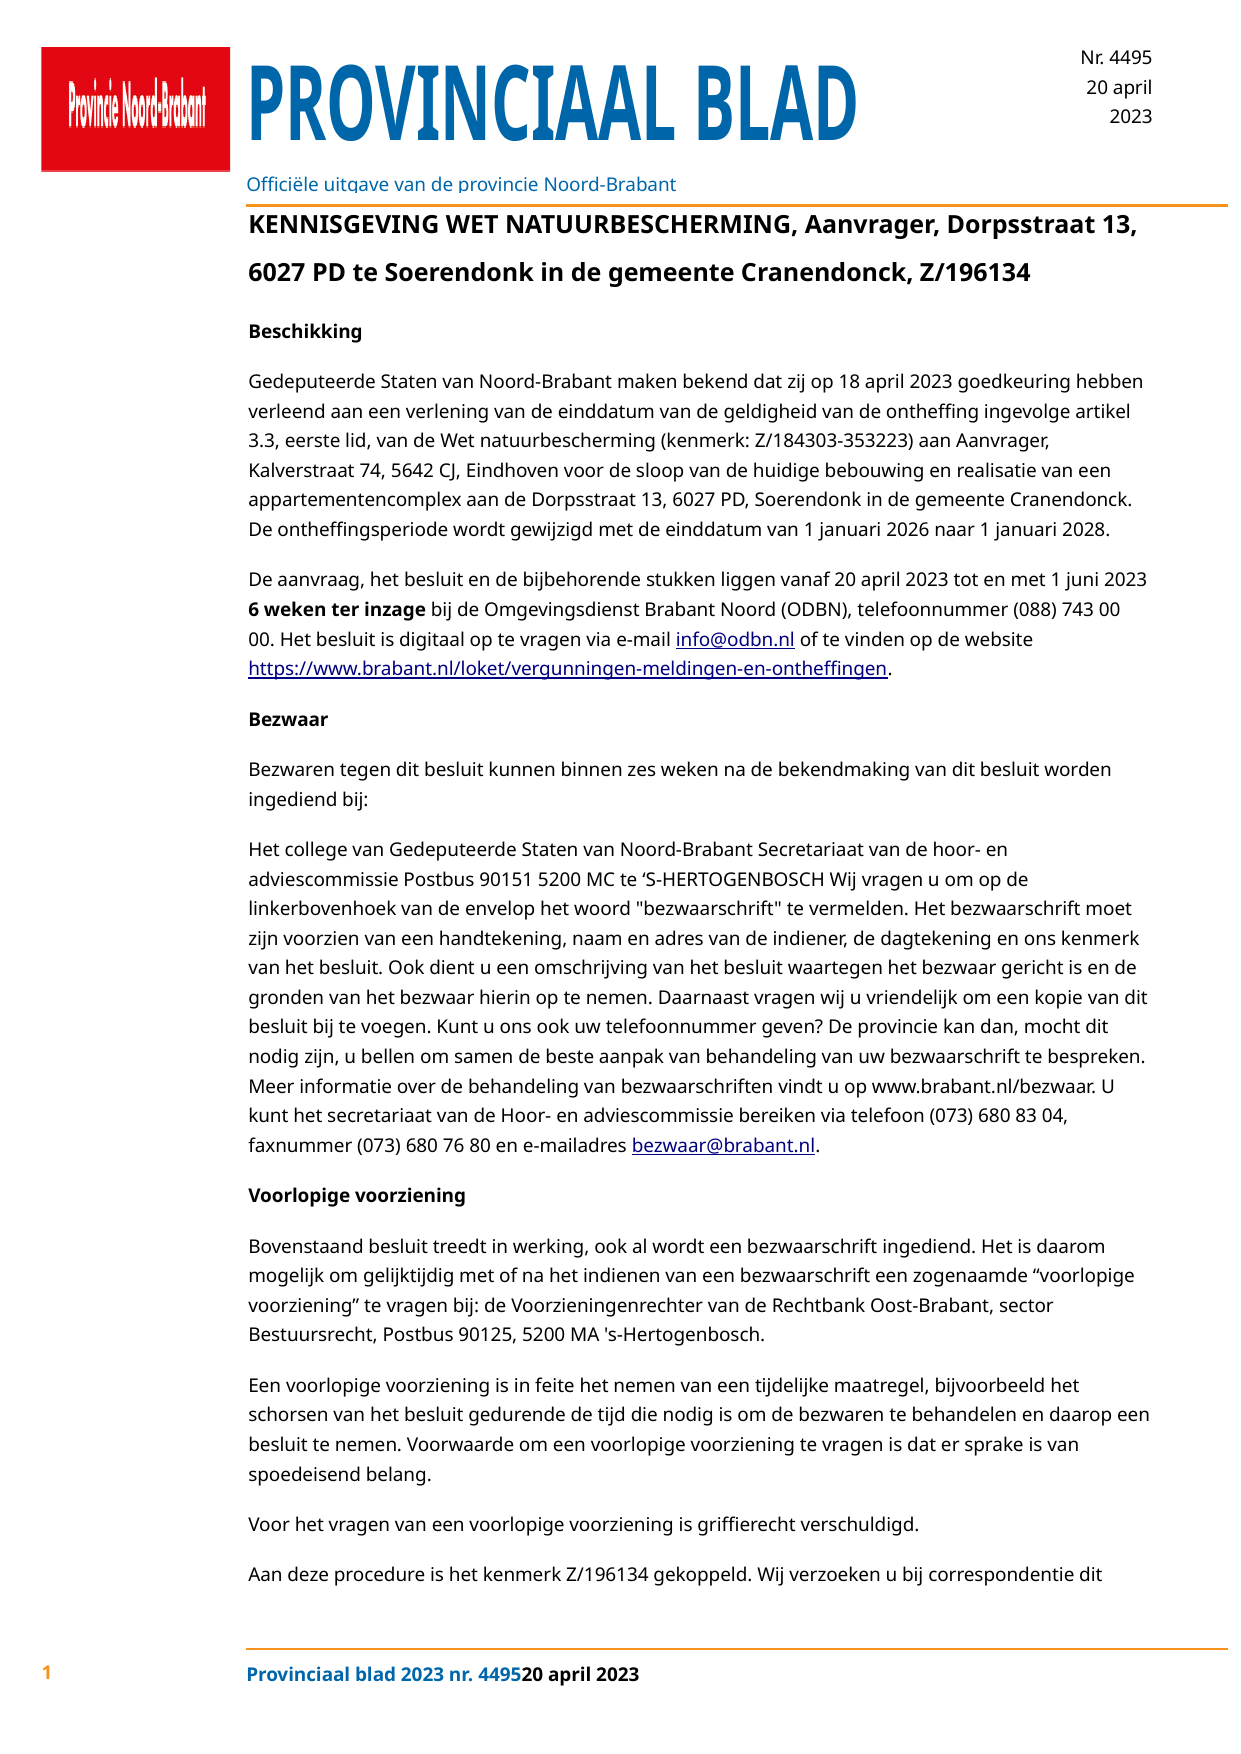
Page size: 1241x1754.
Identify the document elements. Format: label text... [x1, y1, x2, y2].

text Bezwaren tegen dit besluit kunnen binnen zes weken na de bekendmaking van dit besluit worden ingediend bij: [248, 756, 1152, 812]
text KENNISGEVING WET NATUURBESCHERMING, Aanvrager, Dorpsstraat 13, 6027 PD te Soerendonk in de gemeente Cranendonck, Z/196134 [248, 207, 1152, 288]
text Beschikking [248, 318, 1152, 344]
text Aan deze procedure is het kenmerk Z/196134 gekoppeld. Wij verzoeken u bij correspondentie dit [248, 1562, 1152, 1587]
text De aanvraag, het besluit en de bijbehorende stukken liggen vanaf 20 april 2023 tot en met 1 juni 2023 6 weken ter inzage bij de Omgevingsdienst Brabant Noord (ODBN), telefoonnummer (088) 743 00 00. Het besluit is digitaal op te vragen via e-mail info@odbn.nl of te vinden op de website https://www.brabant.nl/loket/vergunningen-meldingen-en-ontheffingen. [248, 567, 1152, 681]
picture [41, 47, 231, 172]
text Gedeputeerde Staten van Noord-Brabant maken bekend dat zij op 18 april 2023 goedkeuring hebben verleend aan een verlening van de einddatum van de geldigheid van de ontheffing ingevolge artikel 3.3, eerste lid, van de Wet natuurbescherming (kenmerk: Z/184303-353223) aan Aanvrager, Kalverstraat 74, 5642 CJ, Eindhoven voor de sloop van de huidige bebouwing en realisatie van een appartementencomplex aan de Dorpsstraat 13, 6027 PD, Soerendonk in de gemeente Cranendonck. De ontheffingsperiode wordt gewijzigd met de einddatum van 1 januari 2026 naar 1 januari 2028. [248, 368, 1152, 542]
text Bovenstaand besluit treedt in werking, ook al wordt een bezwaarschrift ingediend. Het is daarom mogelijk om gelijktijdig met of na het indienen van een bezwaarschrift een zogenaamde “voorlopige voorziening” te vragen bij: de Voorzieningenrechter van de Rechtbank Oost-Brabant, sector Bestuursrecht, Postbus 90125, 5200 MA 's-Hertogenbosch. [248, 1233, 1152, 1347]
text Voor het vragen van een voorlopige voorziening is griffierecht verschuldigd. [248, 1511, 1152, 1537]
text Bezwaar [248, 706, 1152, 732]
text Een voorlopige voorziening is in feite het nemen van een tijdelijke maatregel, bijvoorbeeld het schorsen van het besluit gedurende de tijd die nodig is om de bezwaren te behandelen en daarop een besluit te nemen. Voorwaarde om een voorlopige voorziening te vragen is dat er sprake is van spoedeisend belang. [248, 1372, 1152, 1487]
text Het college van Gedeputeerde Staten van Noord-Brabant Secretariaat van de hoor- en adviescommissie Postbus 90151 5200 MC te ‘S‑HERTOGENBOSCH Wij vragen u om op de linkerbovenhoek van de envelop het woord "bezwaarschrift" te vermelden. Het bezwaarschrift moet zijn voorzien van een handtekening, naam en adres van de indiener, de dagtekening en ons kenmerk van het besluit. Ook dient u een omschrijving van het besluit waartegen het bezwaar gericht is en de gronden van het bezwaar hierin op te nemen. Daarnaast vragen wij u vriendelijk om een kopie van dit besluit bij te voegen. Kunt u ons ook uw telefoonnummer geven? De provincie kan dan, mocht dit nodig zijn, u bellen om samen de beste aanpak van behandeling van uw bezwaarschrift te bespreken. Meer informatie over de behandeling van bezwaarschriften vindt u op www.brabant.nl/bezwaar. U kunt het secretariaat van de Hoor- en adviescommissie bereiken via telefoon (073) 680 83 04, faxnummer (073) 680 76 80 en e-mailadres bezwaar@brabant.nl. [248, 836, 1152, 1158]
text Voorlopige voorziening [248, 1182, 1152, 1208]
